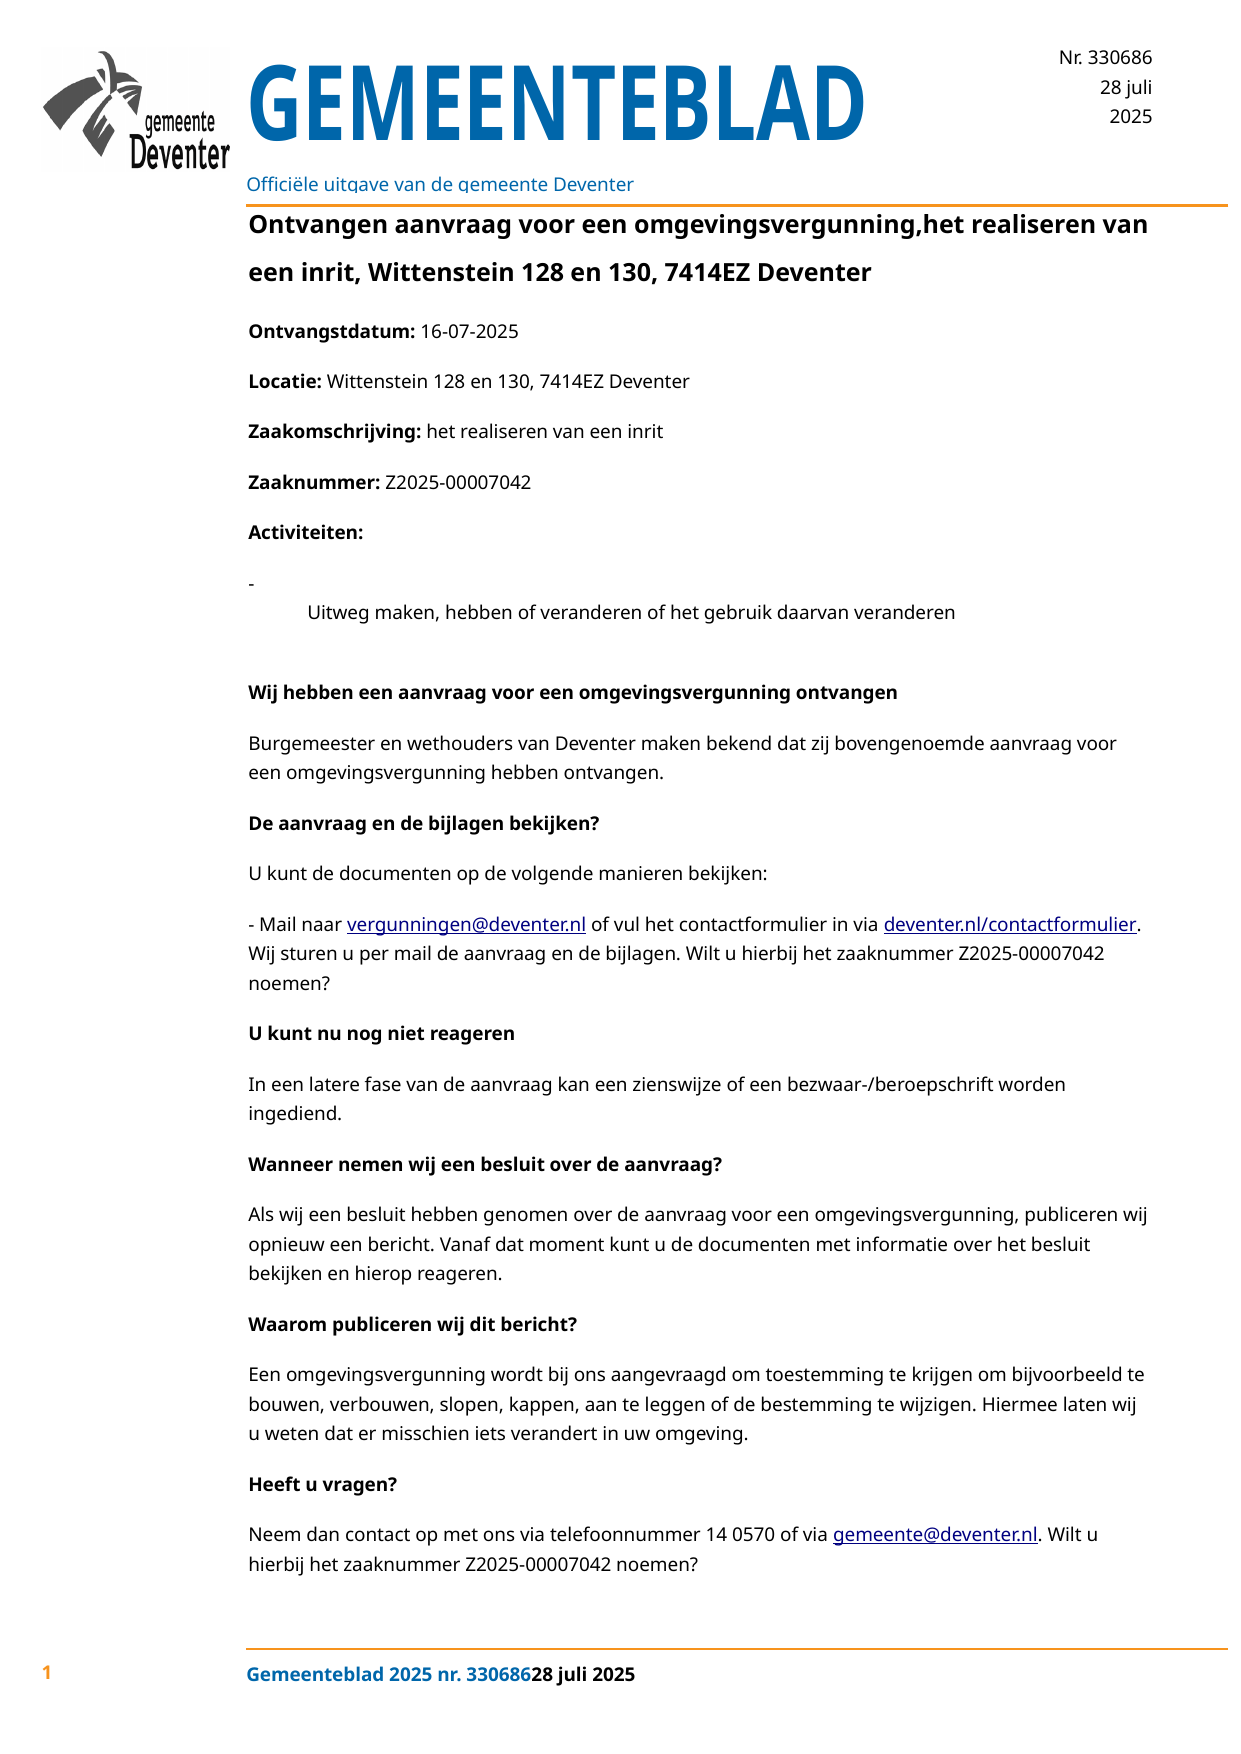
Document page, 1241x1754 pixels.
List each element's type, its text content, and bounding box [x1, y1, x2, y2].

text Heeft u vragen? [248, 1471, 1152, 1497]
list Uitweg maken, hebben of veranderen of het gebruik daarvan veranderen [248, 599, 1152, 625]
text Ontvangstdatum: 16-07-2025 [248, 318, 1152, 344]
text Zaakomschrijving: het realiseren van een inrit [248, 419, 1152, 444]
text Activiteiten: [248, 519, 1152, 545]
text Zaaknummer: Z2025-00007042 [248, 469, 1152, 495]
text Wij hebben een aanvraag voor een omgevingsvergunning ontvangen [248, 679, 1152, 705]
text - Mail naar vergunningen@deventer.nl of vul het contactformulier in via deventer.nl/contactformulier. Wij sturen u per mail de aanvraag en de bijlagen. Wilt u hierbij het zaaknummer Z2025-00007042 noemen? [248, 911, 1152, 996]
text Neem dan contact op met ons via telefoonnummer 14 0570 of via gemeente@deventer.nl. Wilt u hierbij het zaaknummer Z2025-00007042 noemen? [248, 1521, 1152, 1577]
text U kunt de documenten op de volgende manieren bekijken: [248, 860, 1152, 886]
text Locatie: Wittenstein 128 en 130, 7414EZ Deventer [248, 368, 1152, 394]
text Burgemeester en wethouders van Deventer maken bekend dat zij bovengenoemde aanvraag voor een omgevingsvergunning hebben ontvangen. [248, 730, 1152, 785]
text In een latere fase van de aanvraag kan een zienswijze of een bezwaar-/beroepschrift worden ingediend. [248, 1071, 1152, 1126]
text Een omgevingsvergunning wordt bij ons aangevraagd om toestemming te krijgen om bijvoorbeeld te bouwen, verbouwen, slopen, kappen, aan te leggen of de bestemming te wijzigen. Hiermee laten wij u weten dat er misschien iets verandert in uw omgeving. [248, 1361, 1152, 1446]
text Wanneer nemen wij een besluit over de aanvraag? [248, 1151, 1152, 1177]
text De aanvraag en de bijlagen bekijken? [248, 810, 1152, 836]
picture [41, 47, 231, 172]
text Ontvangen aanvraag voor een omgevingsvergunning,het realiseren van een inrit, Wittenstein 128 en 130, 7414EZ Deventer [248, 207, 1152, 288]
text Waarom publiceren wij dit bericht? [248, 1311, 1152, 1337]
text U kunt nu nog niet reageren [248, 1020, 1152, 1046]
text Als wij een besluit hebben genomen over de aanvraag voor een omgevingsvergunning, publiceren wij opnieuw een bericht. Vanaf dat moment kunt u de documenten met informatie over het besluit bekijken en hierop reageren. [248, 1201, 1152, 1286]
